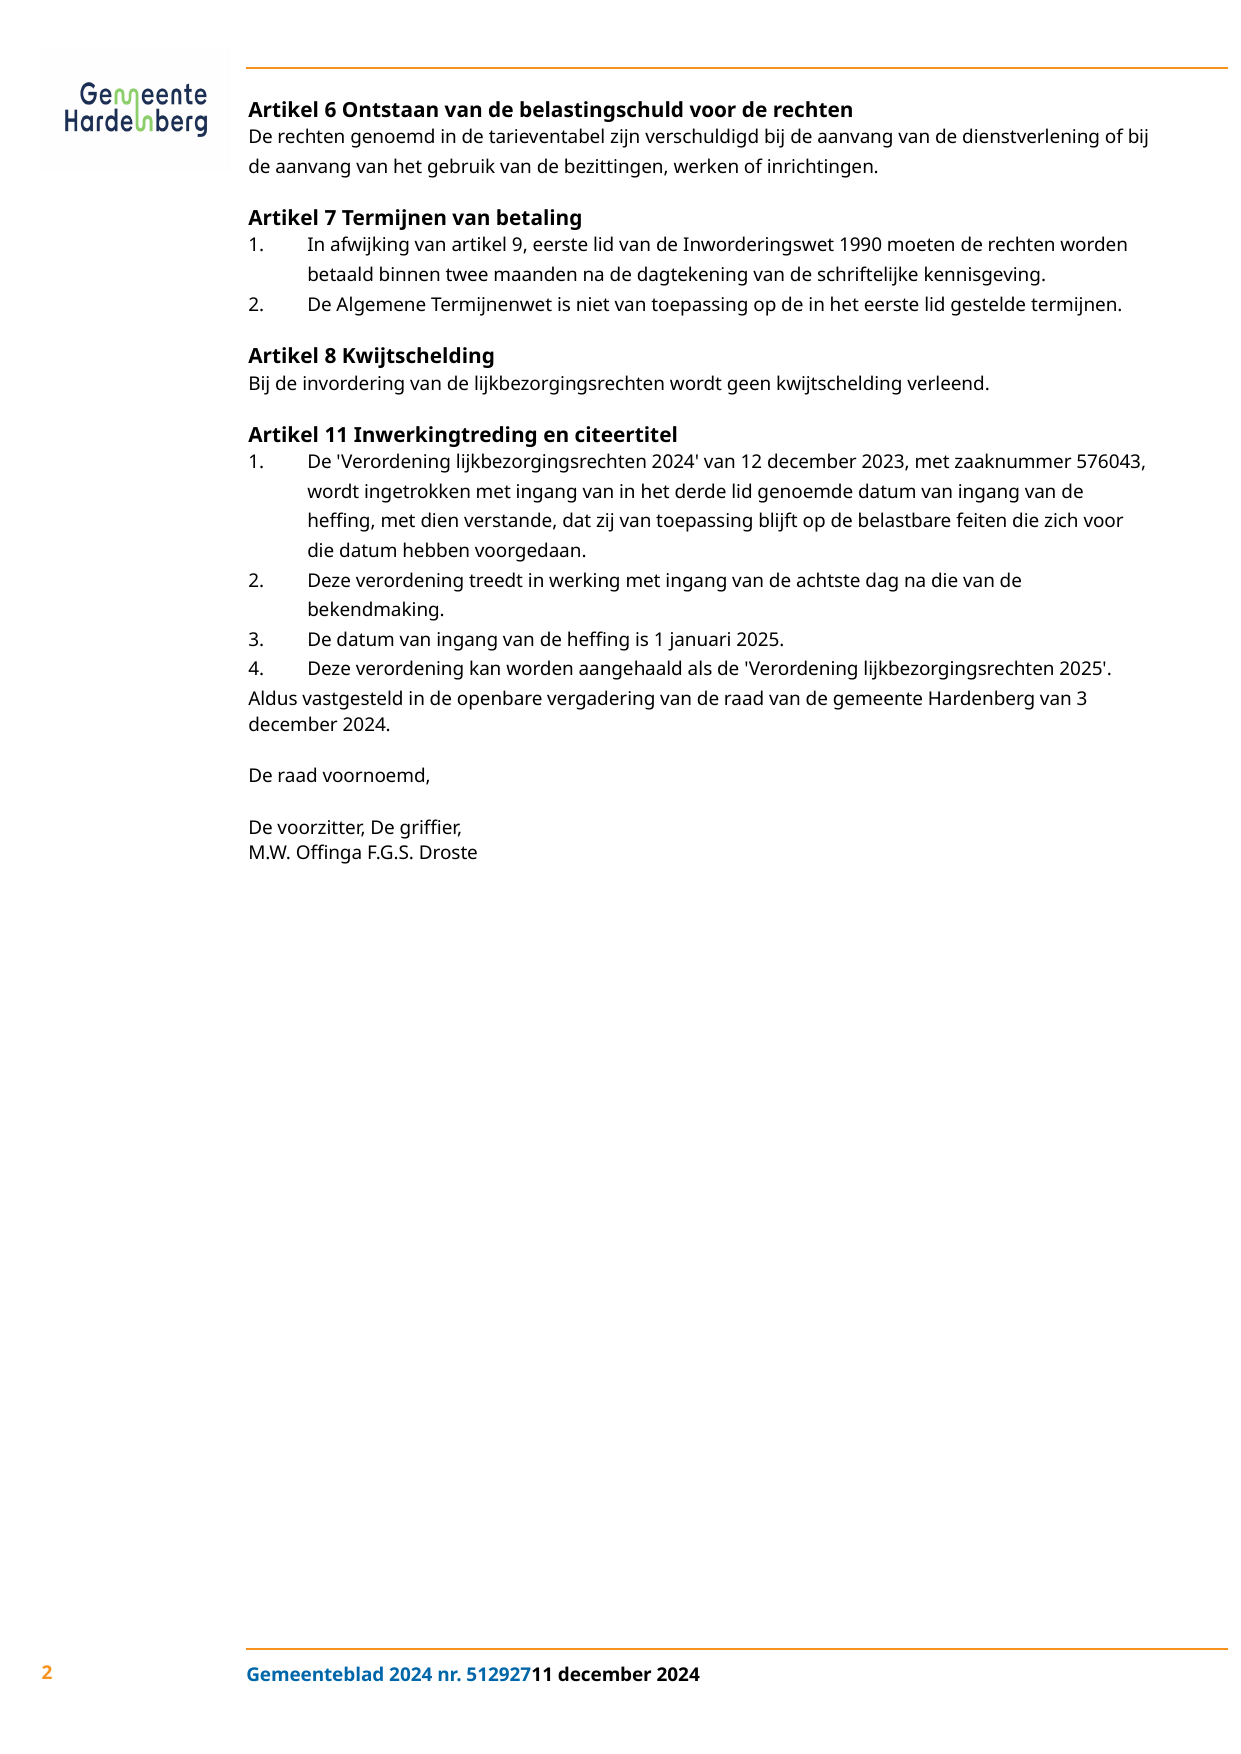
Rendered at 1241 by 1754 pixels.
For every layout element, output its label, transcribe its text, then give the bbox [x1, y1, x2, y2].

list De datum van ingang van de heffing is 1 januari 2025. [248, 626, 1152, 652]
text De rechten genoemd in de tarieventabel zijn verschuldigd bij de aanvang van de dienstverlening of bij de aanvang van het gebruik van de bezittingen, werken of inrichtingen. [248, 123, 1152, 178]
text Aldus vastgesteld in de openbare vergadering van de raad van de gemeente Hardenberg van 3 december 2024. [248, 685, 1152, 737]
text Artikel 6 Ontstaan van de belastingschuld voor de rechten [248, 95, 1152, 123]
list Deze verordening kan worden aangehaald als de 'Verordening lijkbezorgingsrechten 2025'. [248, 656, 1152, 681]
list De Algemene Termijnenwet is niet van toepassing op de in het eerste lid gestelde termijnen. [248, 291, 1152, 317]
text Artikel 7 Termijnen van betaling [248, 203, 1152, 232]
list De 'Verordening lijkbezorgingsrechten 2024' van 12 december 2023, met zaaknummer 576043, wordt ingetrokken met ingang van in het derde lid genoemde datum van ingang van de heffing, met dien verstande, dat zij van toepassing blijft op de belastbare feiten die zich voor die datum hebben voorgedaan. [248, 448, 1152, 563]
list Deze verordening treedt in werking met ingang van de achtste dag na die van de bekendmaking. [248, 567, 1152, 622]
text M.W. Offinga F.G.S. Droste [248, 839, 1152, 865]
list In afwijking van artikel 9, eerste lid van de Inworderingswet 1990 moeten de rechten worden betaald binnen twee maanden na de dagtekening van de schriftelijke kennisgeving. [248, 232, 1152, 287]
text De voorzitter, De griffier, [248, 814, 1152, 839]
text Artikel 8 Kwijtschelding [248, 341, 1152, 370]
text Artikel 11 Inwerkingtreding en citeertitel [248, 420, 1152, 448]
text De raad voornoemd, [248, 762, 1152, 788]
text Bij de invordering van de lijkbezorgingsrechten wordt geen kwijtschelding verleend. [248, 370, 1152, 395]
picture [41, 47, 231, 172]
